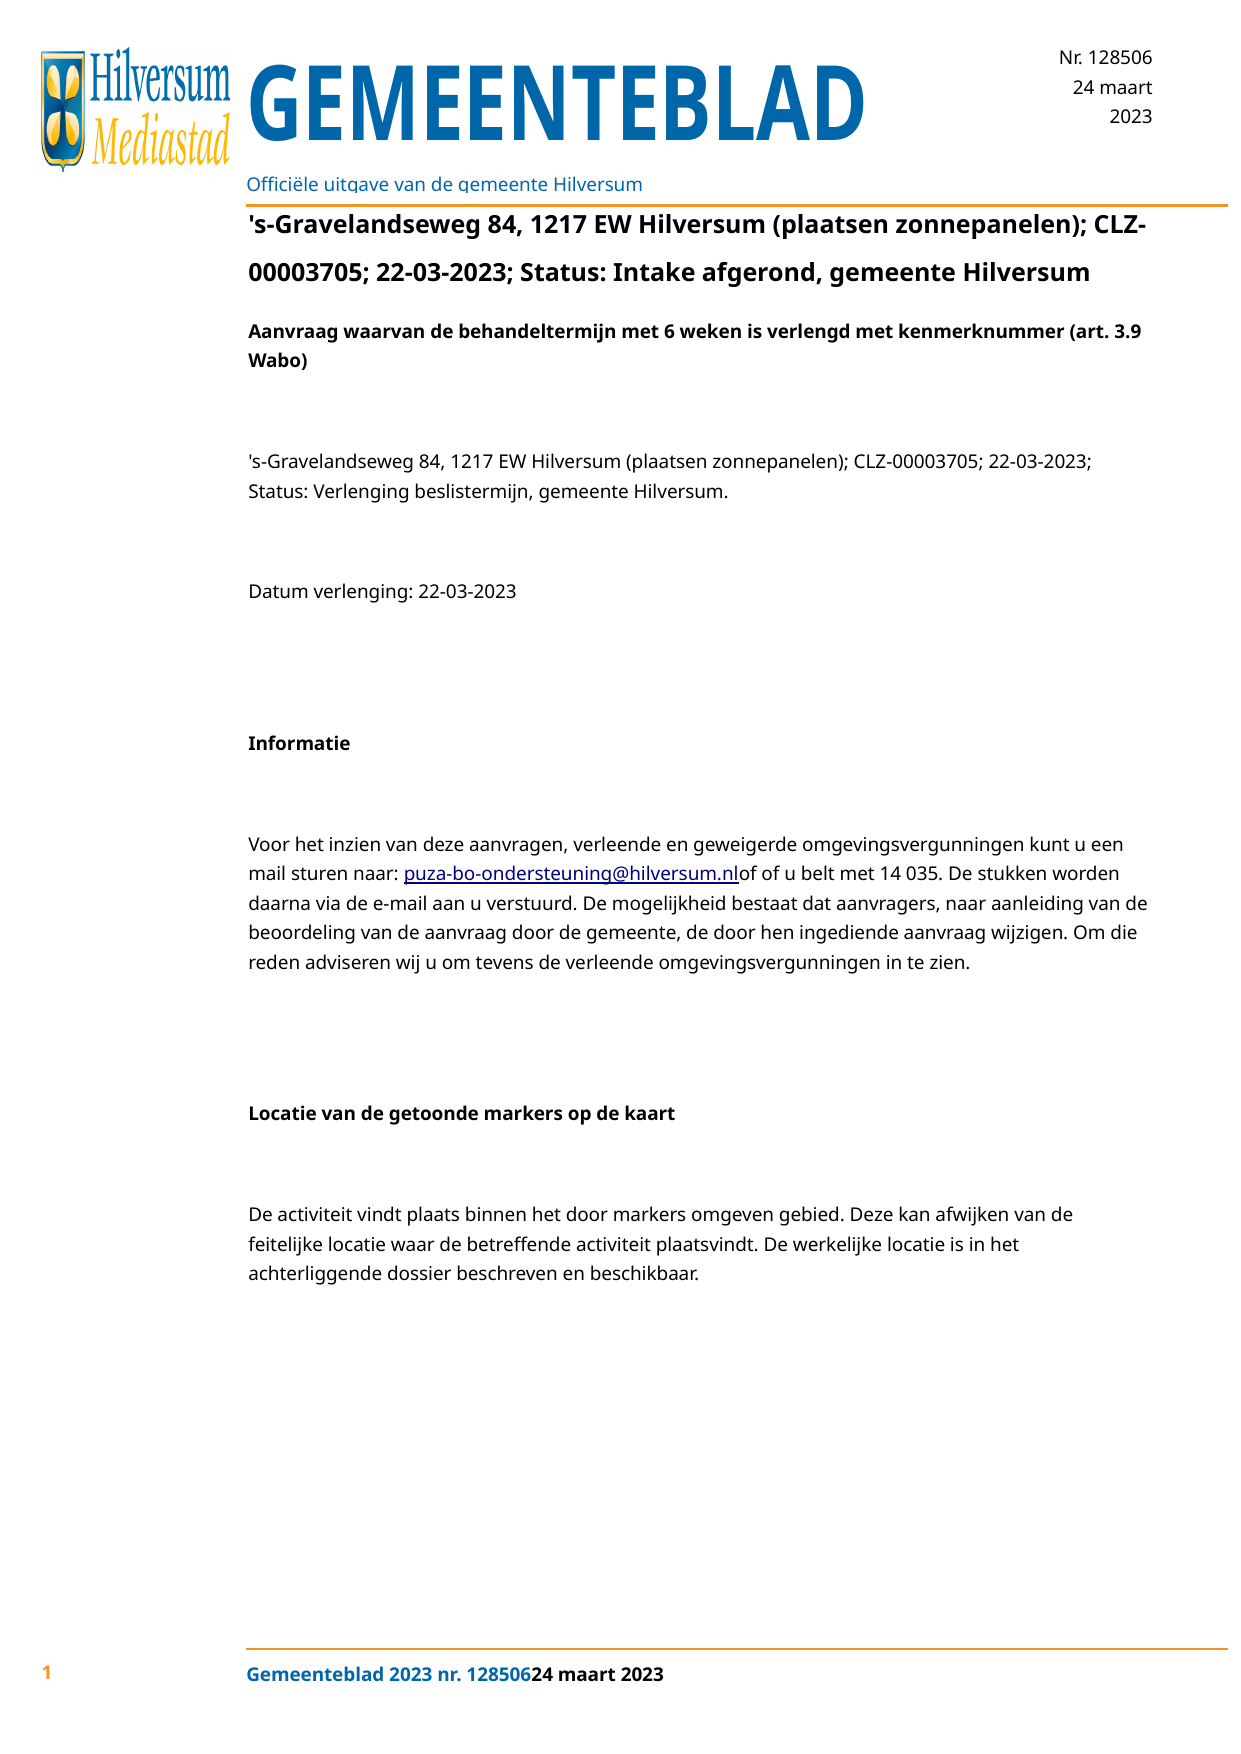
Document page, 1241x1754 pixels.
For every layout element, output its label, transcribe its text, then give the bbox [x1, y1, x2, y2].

text 's-Gravelandseweg 84, 1217 EW Hilversum (plaatsen zonnepanelen); CLZ-00003705; 22-03-2023; Status: Intake afgerond, gemeente Hilversum [248, 207, 1152, 288]
text De activiteit vindt plaats binnen het door markers omgeven gebied. Deze kan afwijken van de feitelijke locatie waar de betreffende activiteit plaatsvindt. De werkelijke locatie is in het achterliggende dossier beschreven en beschikbaar. [248, 1201, 1152, 1286]
text Locatie van de getoonde markers op de kaart [248, 1100, 1152, 1126]
text Voor het inzien van deze aanvragen, verleende en geweigerde omgevingsvergunningen kunt u een mail sturen naar: puza-bo-ondersteuning@hilversum.nlof of u belt met 14 035. De stukken worden daarna via de e-mail aan u verstuurd. De mogelijkheid bestaat dat aanvragers, naar aanleiding van de beoordeling van de aanvraag door de gemeente, de door hen ingediende aanvraag wijzigen. Om die reden adviseren wij u om tevens de verleende omgevingsvergunningen in te zien. [248, 831, 1152, 975]
text Informatie [248, 730, 1152, 756]
picture [41, 47, 231, 172]
text Datum verlenging: 22-03-2023 [248, 579, 1152, 604]
text Aanvraag waarvan de behandeltermijn met 6 weken is verlengd met kenmerknummer (art. 3.9 Wabo) [248, 318, 1152, 373]
text 's-Gravelandseweg 84, 1217 EW Hilversum (plaatsen zonnepanelen); CLZ-00003705; 22-03-2023; Status: Verlenging beslistermijn, gemeente Hilversum. [248, 448, 1152, 504]
